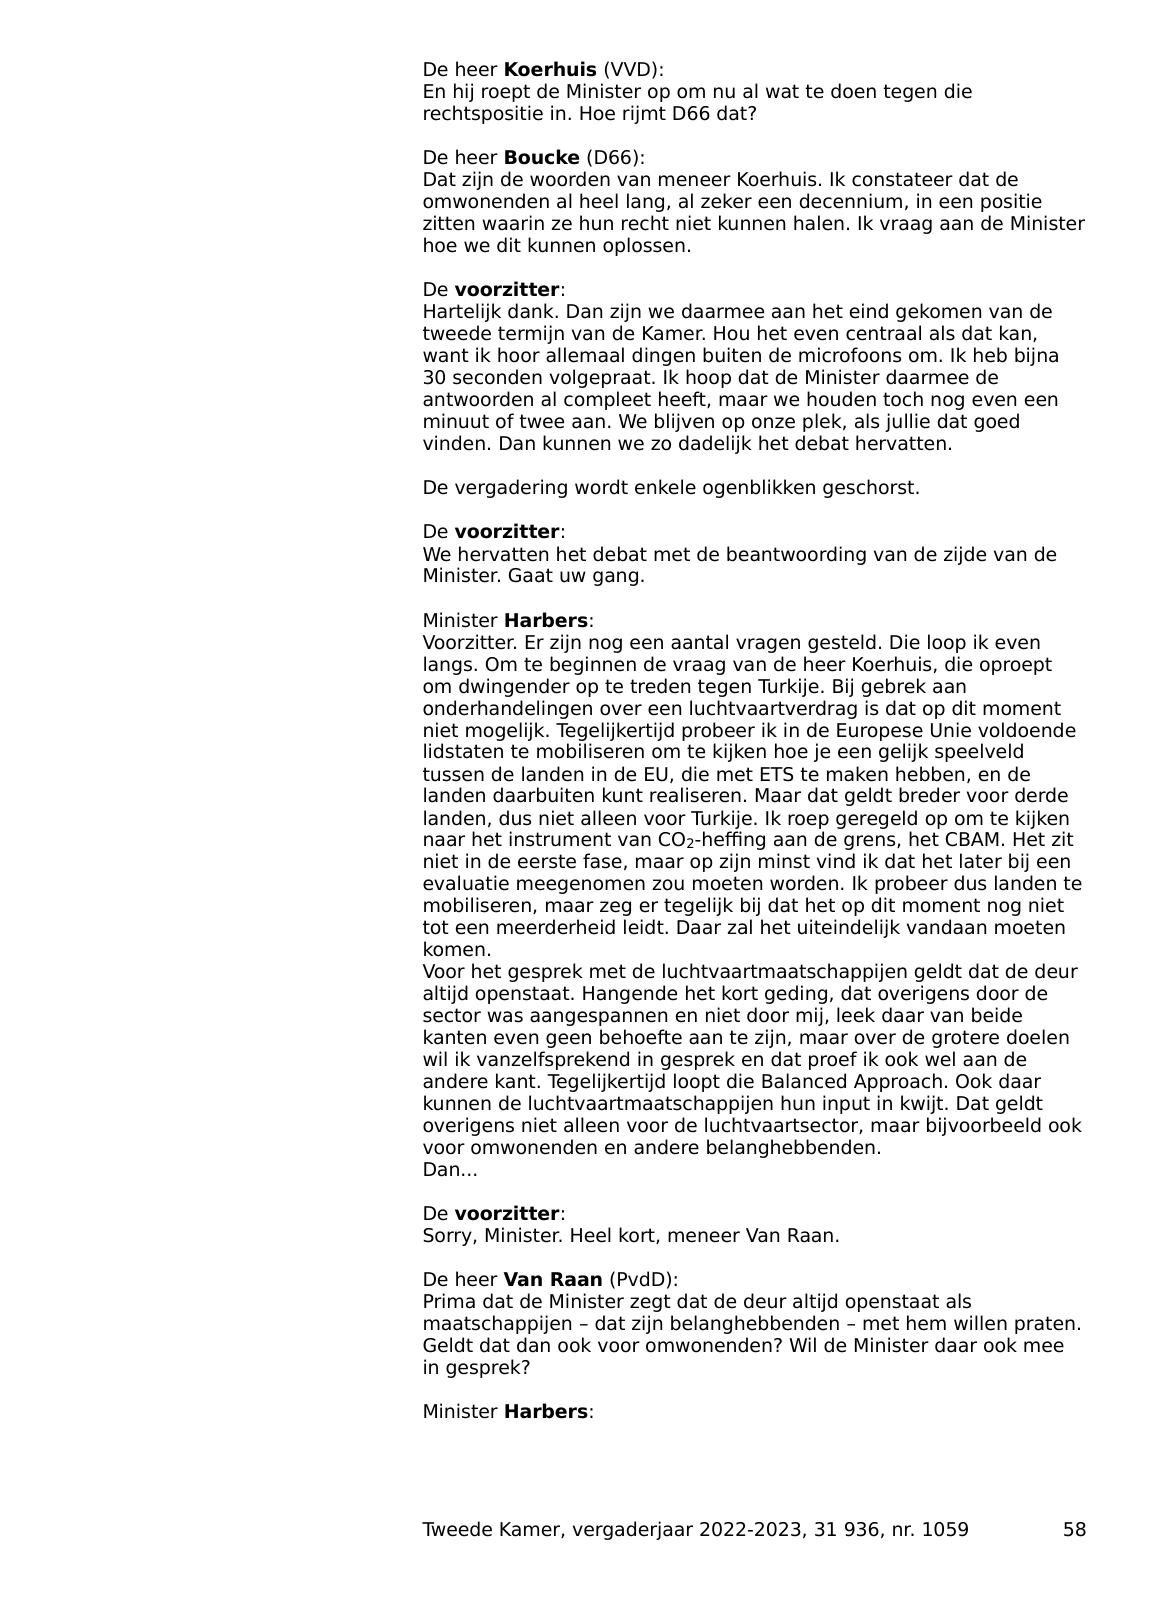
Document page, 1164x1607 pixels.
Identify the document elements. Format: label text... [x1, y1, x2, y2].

text De vergadering wordt enkele ogenblikken geschorst. [422, 477, 1087, 499]
text De heer Boucke (D66): [422, 147, 1087, 169]
text En hij roept de Minister op om nu al wat te doen tegen die rechtspositie in. Hoe rijmt D66 dat? [422, 81, 1087, 125]
text Sorry, Minister. Heel kort, meneer Van Raan. [422, 1225, 1087, 1247]
text De voorzitter: [422, 279, 1087, 301]
text Hartelijk dank. Dan zijn we daarmee aan het eind gekomen van de tweede termijn van de Kamer. Hou het even centraal als dat kan, want ik hoor allemaal dingen buiten de microfoons om. Ik heb bijna 30 seconden volgepraat. Ik hoop dat de Minister daarmee de antwoorden al compleet heeft, maar we houden toch nog even een minuut of twee aan. We blijven op onze plek, als jullie dat goed vinden. Dan kunnen we zo dadelijk het debat hervatten. [422, 301, 1087, 455]
text Dat zijn de woorden van meneer Koerhuis. Ik constateer dat de omwonenden al heel lang, al zeker een decennium, in een positie zitten waarin ze hun recht niet kunnen halen. Ik vraag aan de Minister hoe we dit kunnen oplossen. [422, 169, 1087, 257]
text De voorzitter: [422, 1203, 1087, 1225]
text De voorzitter: [422, 521, 1087, 543]
text Dan... [422, 1159, 1087, 1181]
text Prima dat de Minister zegt dat de deur altijd openstaat als maatschappijen – dat zijn belanghebbenden – met hem willen praten. Geldt dat dan ook voor omwonenden? Wil de Minister daar ook mee in gesprek? [422, 1291, 1087, 1379]
text Minister Harbers: [422, 1401, 1087, 1423]
text Voor het gesprek met de luchtvaartmaatschappijen geldt dat de deur altijd openstaat. Hangende het kort geding, dat overigens door de sector was aangespannen en niet door mij, leek daar van beide kanten even geen behoefte aan te zijn, maar over de grotere doelen wil ik vanzelfsprekend in gesprek en dat proef ik ook wel aan de andere kant. Tegelijkertijd loopt die Balanced Approach. Ook daar kunnen de luchtvaartmaatschappijen hun input in kwijt. Dat geldt overigens niet alleen voor de luchtvaartsector, maar bijvoorbeeld ook voor omwonenden en andere belanghebbenden. [422, 961, 1087, 1159]
text Minister Harbers: [422, 609, 1087, 632]
text De heer Van Raan (PvdD): [422, 1269, 1087, 1291]
text De heer Koerhuis (VVD): [422, 59, 1087, 81]
text We hervatten het debat met de beantwoording van de zijde van de Minister. Gaat uw gang. [422, 543, 1087, 587]
text Voorzitter. Er zijn nog een aantal vragen gesteld. Die loop ik even langs. Om te beginnen de vraag van de heer Koerhuis, die oproept om dwingender op te treden tegen Turkije. Bij gebrek aan onderhandelingen over een luchtvaartverdrag is dat op dit moment niet mogelijk. Tegelijkertijd probeer ik in de Europese Unie voldoende lidstaten te mobiliseren om te kijken hoe je een gelijk speelveld tussen de landen in de EU, die met ETS te maken hebben, en de landen daarbuiten kunt realiseren. Maar dat geldt breder voor derde landen, dus niet alleen voor Turkije. Ik roep geregeld op om te kijken naar het instrument van CO2-heffing aan de grens, het CBAM. Het zit niet in de eerste fase, maar op zijn minst vind ik dat het later bij een evaluatie meegenomen zou moeten worden. Ik probeer dus landen te mobiliseren, maar zeg er tegelijk bij dat het op dit moment nog niet tot een meerderheid leidt. Daar zal het uiteindelijk vandaan moeten komen. [422, 632, 1087, 961]
